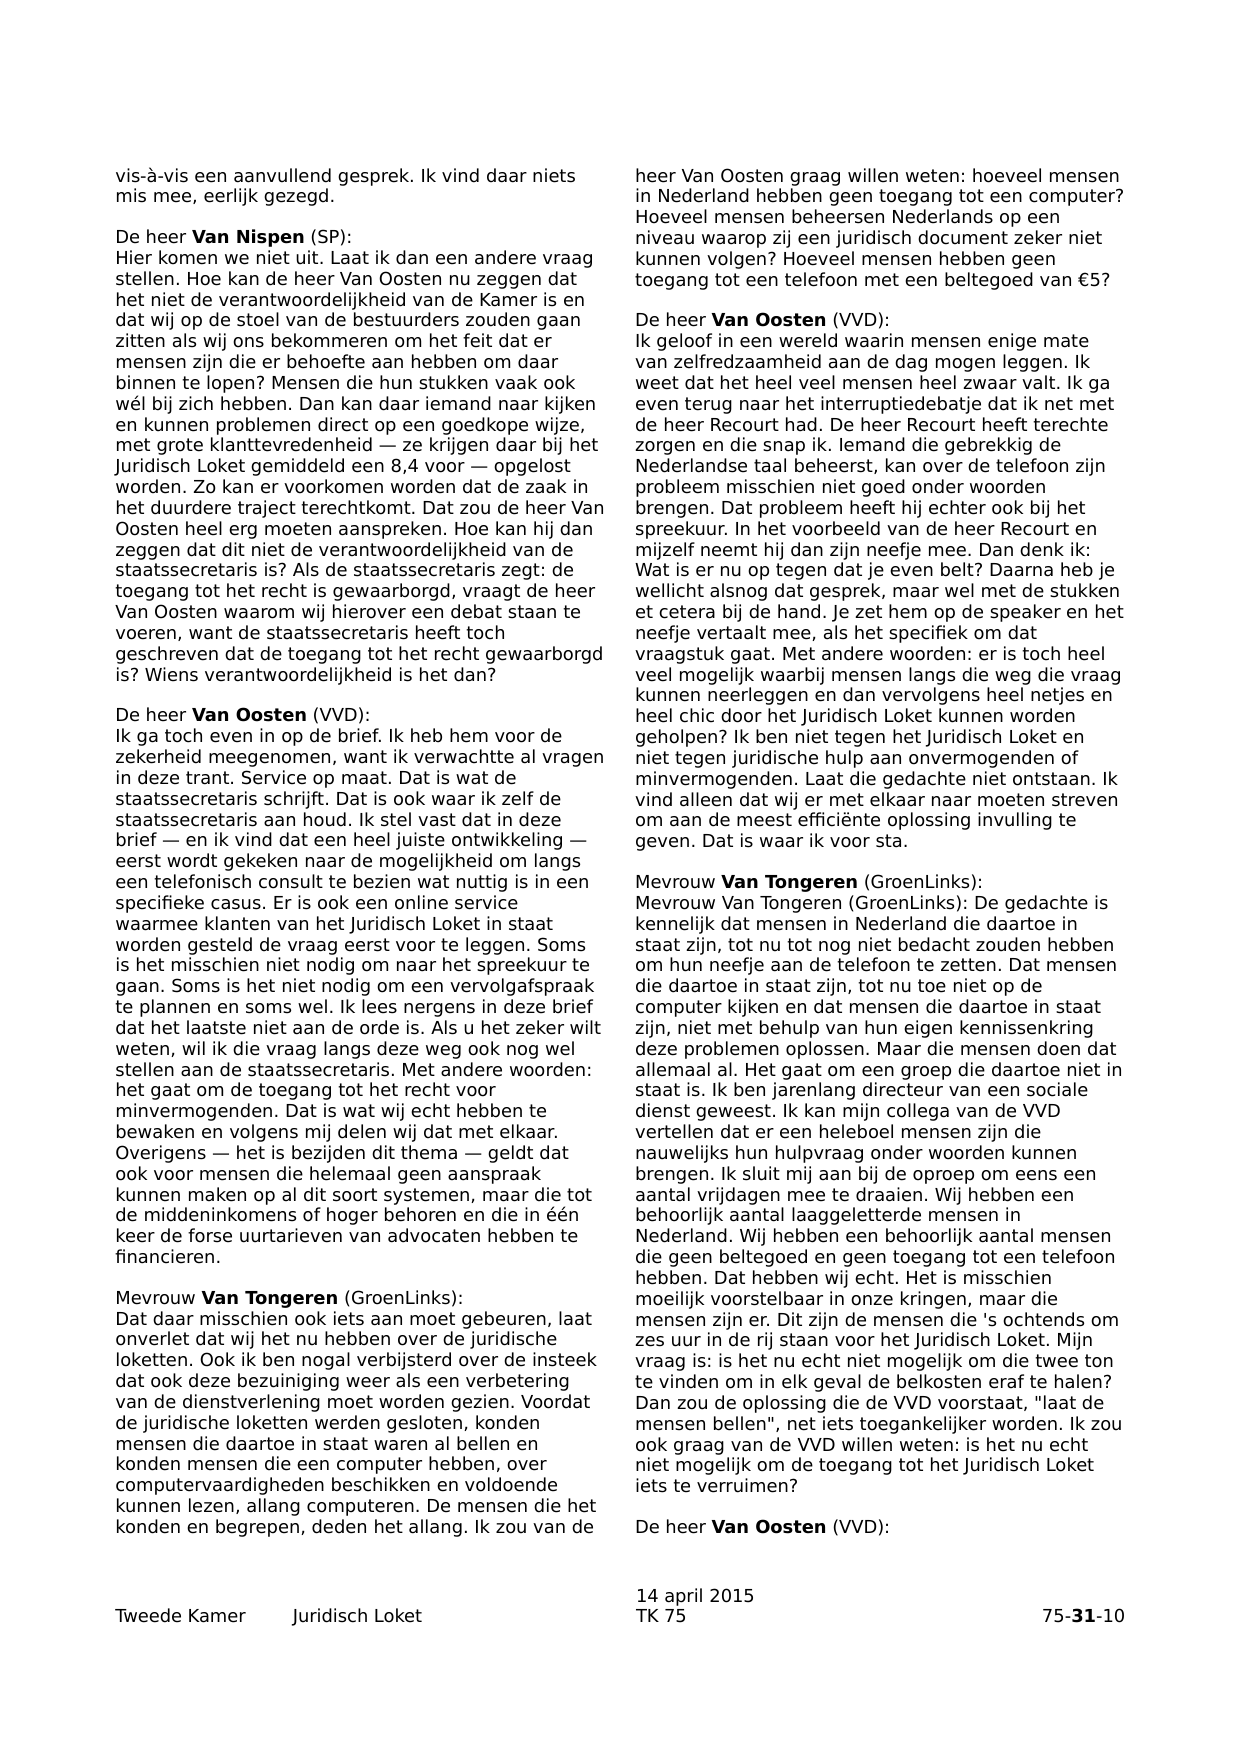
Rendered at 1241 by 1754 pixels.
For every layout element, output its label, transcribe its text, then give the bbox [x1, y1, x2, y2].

text Dat daar misschien ook iets aan moet gebeuren, laat onverlet dat wij het nu hebben over de juridische loketten. Ook ik ben nogal verbijsterd over de insteek dat ook deze bezuiniging weer als een verbetering van de dienstverlening moet worden gezien. Voordat de juridische loketten werden gesloten, konden mensen die daartoe in staat waren al bellen en konden mensen die een computer hebben, over computervaardigheden beschikken en voldoende kunnen lezen, allang computeren. De mensen die het konden en begrepen, deden het allang. Ik zou van de [115, 1308, 605, 1537]
text De heer Van Oosten (VVD): [635, 1517, 1125, 1537]
text heer Van Oosten graag willen weten: hoeveel mensen in Nederland hebben geen toegang tot een computer? Hoeveel mensen beheersen Nederlands op een niveau waarop zij een juridisch document zeker niet kunnen volgen? Hoeveel mensen hebben geen toegang tot een telefoon met een beltegoed van €5? [635, 165, 1125, 290]
text De heer Van Oosten (VVD): [115, 705, 605, 726]
text Ik ga toch even in op de brief. Ik heb hem voor de zekerheid meegenomen, want ik verwachtte al vragen in deze trant. Service op maat. Dat is wat de staatssecretaris schrijft. Dat is ook waar ik zelf de staatssecretaris aan houd. Ik stel vast dat in deze brief — en ik vind dat een heel juiste ontwikkeling — eerst wordt gekeken naar de mogelijkheid om langs een telefonisch consult te bezien wat nuttig is in een specifieke casus. Er is ook een online service waarmee klanten van het Juridisch Loket in staat worden gesteld de vraag eerst voor te leggen. Soms is het misschien niet nodig om naar het spreekuur te gaan. Soms is het niet nodig om een vervolgafspraak te plannen en soms wel. Ik lees nergens in deze brief dat het laatste niet aan de orde is. Als u het zeker wilt weten, wil ik die vraag langs deze weg ook nog wel stellen aan de staatssecretaris. Met andere woorden: het gaat om de toegang tot het recht voor minvermogenden. Dat is wat wij echt hebben te bewaken en volgens mij delen wij dat met elkaar. Overigens — het is bezijden dit thema — geldt dat ook voor mensen die helemaal geen aanspraak kunnen maken op al dit soort systemen, maar die tot de middeninkomens of hoger behoren en die in één keer de forse uurtarieven van advocaten hebben te financieren. [115, 726, 605, 1268]
text Mevrouw Van Tongeren (GroenLinks): [635, 872, 1125, 893]
text Ik geloof in een wereld waarin mensen enige mate van zelfredzaamheid aan de dag mogen leggen. Ik weet dat het heel veel mensen heel zwaar valt. Ik ga even terug naar het interruptiedebatje dat ik net met de heer Recourt had. De heer Recourt heeft terechte zorgen en die snap ik. Iemand die gebrekkig de Nederlandse taal beheerst, kan over de telefoon zijn probleem misschien niet goed onder woorden brengen. Dat probleem heeft hij echter ook bij het spreekuur. In het voorbeeld van de heer Recourt en mijzelf neemt hij dan zijn neefje mee. Dan denk ik: Wat is er nu op tegen dat je even belt? Daarna heb je wellicht alsnog dat gesprek, maar wel met de stukken et cetera bij de hand. Je zet hem op de speaker en het neefje vertaalt mee, als het specifiek om dat vraagstuk gaat. Met andere woorden: er is toch heel veel mogelijk waarbij mensen langs die weg die vraag kunnen neerleggen en dan vervolgens heel netjes en heel chic door het Juridisch Loket kunnen worden geholpen? Ik ben niet tegen het Juridisch Loket en niet tegen juridische hulp aan onvermogenden of minvermogenden. Laat die gedachte niet ontstaan. Ik vind alleen dat wij er met elkaar naar moeten streven om aan de meest efficiënte oplossing invulling te geven. Dat is waar ik voor sta. [635, 331, 1125, 852]
text Hier komen we niet uit. Laat ik dan een andere vraag stellen. Hoe kan de heer Van Oosten nu zeggen dat het niet de verantwoordelijkheid van de Kamer is en dat wij op de stoel van de bestuurders zouden gaan zitten als wij ons bekommeren om het feit dat er mensen zijn die er behoefte aan hebben om daar binnen te lopen? Mensen die hun stukken vaak ook wél bij zich hebben. Dan kan daar iemand naar kijken en kunnen problemen direct op een goedkope wijze, met grote klanttevredenheid — ze krijgen daar bij het Juridisch Loket gemiddeld een 8,4 voor — opgelost worden. Zo kan er voorkomen worden dat de zaak in het duurdere traject terechtkomt. Dat zou de heer Van Oosten heel erg moeten aanspreken. Hoe kan hij dan zeggen dat dit niet de verantwoordelijkheid van de staatssecretaris is? Als de staatssecretaris zegt: de toegang tot het recht is gewaarborgd, vraagt de heer Van Oosten waarom wij hierover een debat staan te voeren, want de staatssecretaris heeft toch geschreven dat de toegang tot het recht gewaarborgd is? Wiens verantwoordelijkheid is het dan? [115, 248, 605, 685]
text Mevrouw Van Tongeren (GroenLinks): [115, 1288, 605, 1308]
text De heer Van Nispen (SP): [115, 227, 605, 248]
text vis-à-vis een aanvullend gesprek. Ik vind daar niets mis mee, eerlijk gezegd. [115, 165, 605, 207]
text Mevrouw Van Tongeren (GroenLinks): De gedachte is kennelijk dat mensen in Nederland die daartoe in staat zijn, tot nu tot nog niet bedacht zouden hebben om hun neefje aan de telefoon te zetten. Dat mensen die daartoe in staat zijn, tot nu toe niet op de computer kijken en dat mensen die daartoe in staat zijn, niet met behulp van hun eigen kennissenkring deze problemen oplossen. Maar die mensen doen dat allemaal al. Het gaat om een groep die daartoe niet in staat is. Ik ben jarenlang directeur van een sociale dienst geweest. Ik kan mijn collega van de VVD vertellen dat er een heleboel mensen zijn die nauwelijks hun hulpvraag onder woorden kunnen brengen. Ik sluit mij aan bij de oproep om eens een aantal vrijdagen mee te draaien. Wij hebben een behoorlijk aantal laaggeletterde mensen in Nederland. Wij hebben een behoorlijk aantal mensen die geen beltegoed en geen toegang tot een telefoon hebben. Dat hebben wij echt. Het is misschien moeilijk voorstelbaar in onze kringen, maar die mensen zijn er. Dit zijn de mensen die 's ochtends om zes uur in de rij staan voor het Juridisch Loket. Mijn vraag is: is het nu echt niet mogelijk om die twee ton te vinden om in elk geval de belkosten eraf te halen? Dan zou de oplossing die de VVD voorstaat, "laat de mensen bellen", net iets toegankelijker worden. Ik zou ook graag van de VVD willen weten: is het nu echt niet mogelijk om de toegang tot het Juridisch Loket iets te verruimen? [635, 893, 1125, 1497]
text De heer Van Oosten (VVD): [635, 310, 1125, 331]
